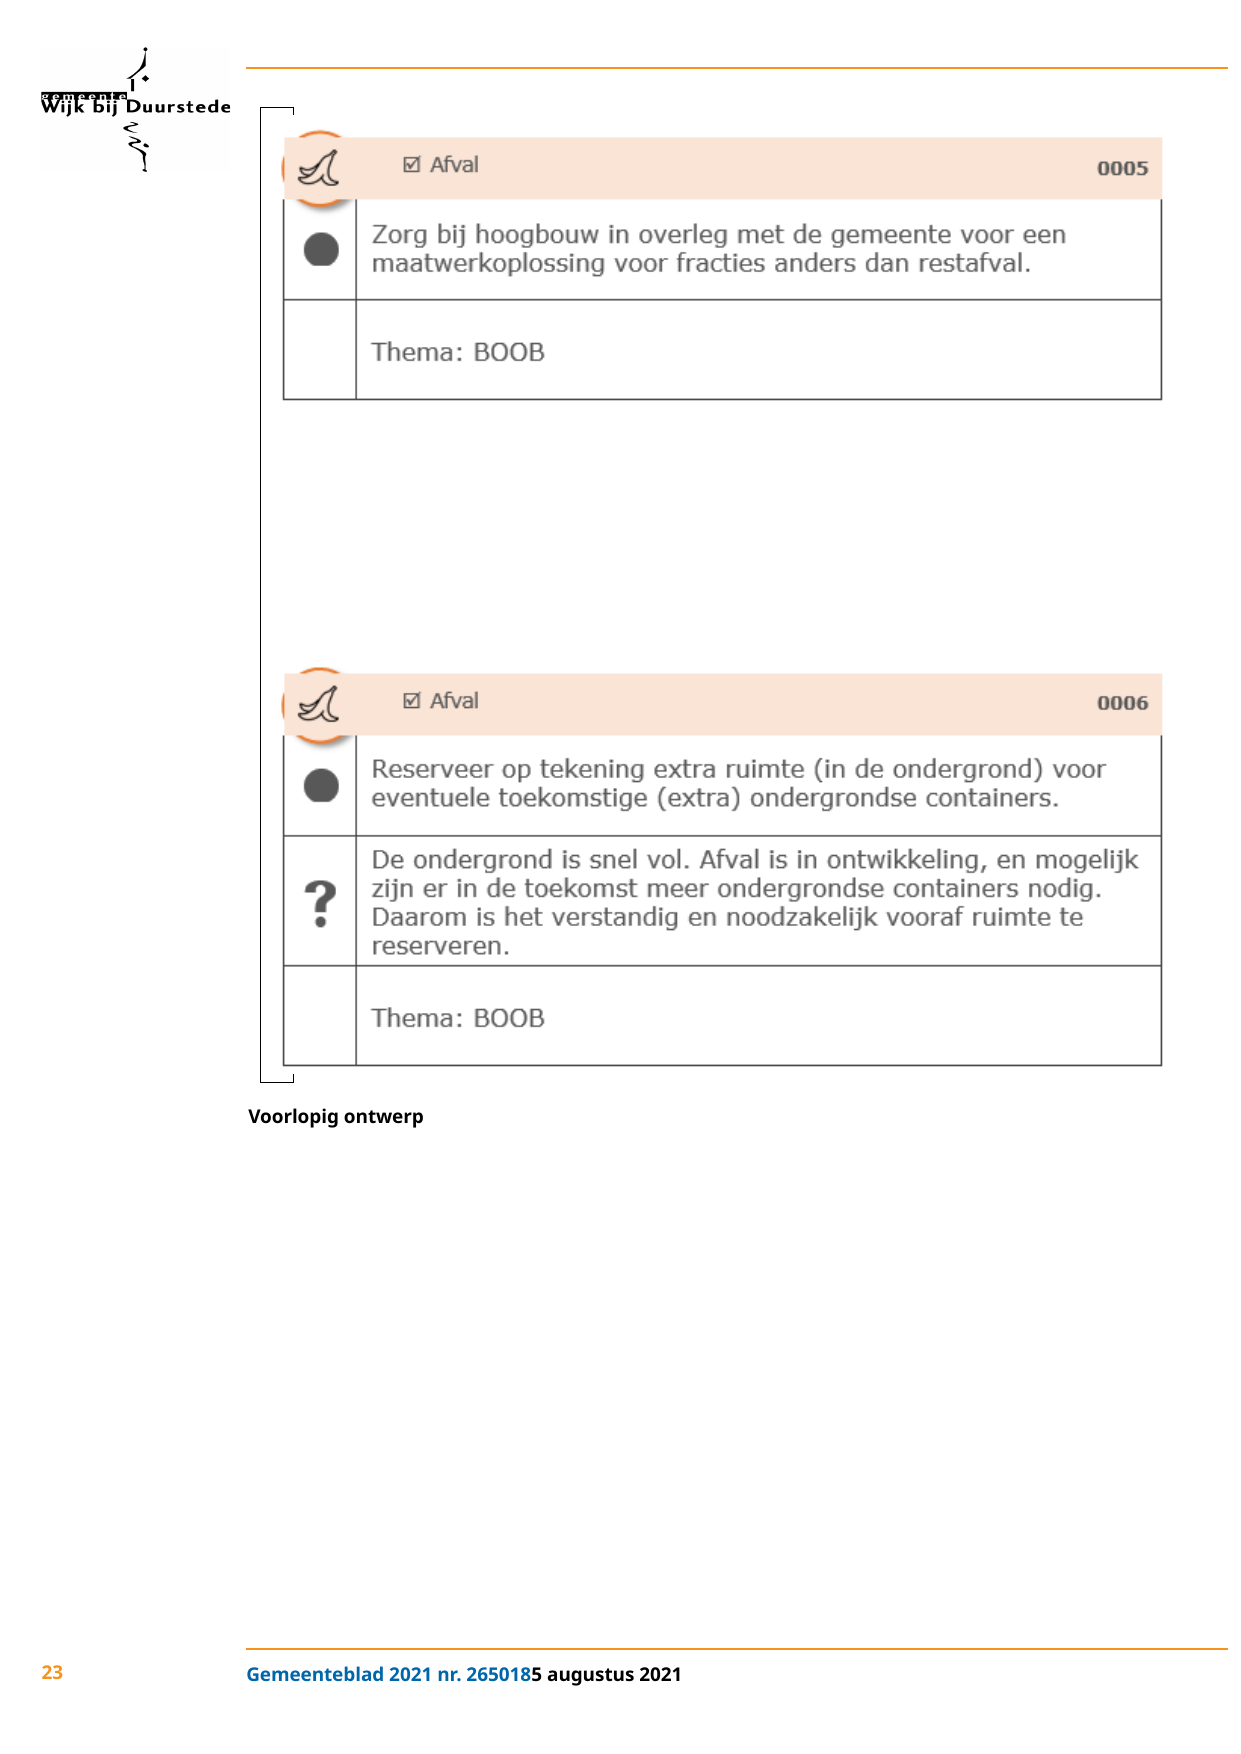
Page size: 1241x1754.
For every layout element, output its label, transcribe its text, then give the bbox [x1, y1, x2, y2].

picture [41, 47, 231, 172]
text Voorlopig ontwerp [248, 1104, 1152, 1129]
picture [268, 115, 1173, 1074]
